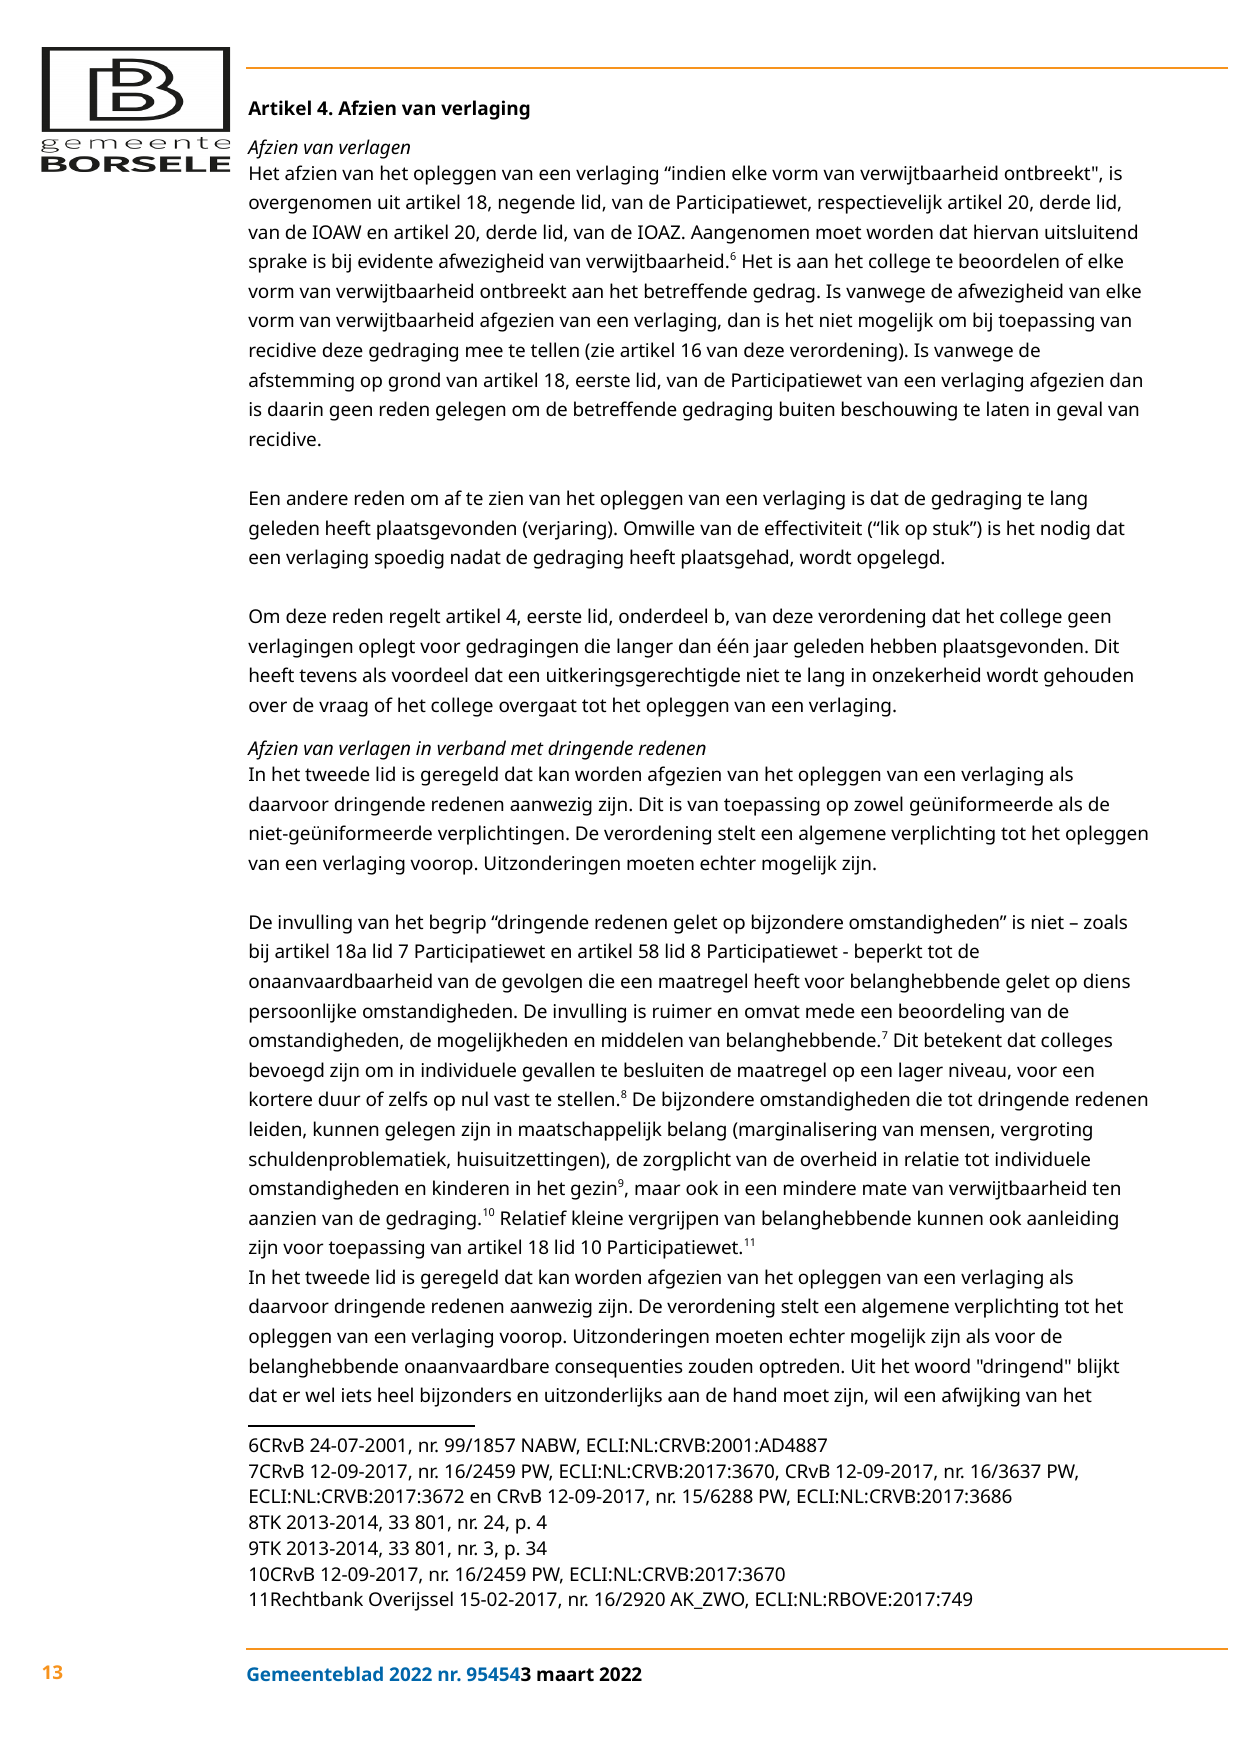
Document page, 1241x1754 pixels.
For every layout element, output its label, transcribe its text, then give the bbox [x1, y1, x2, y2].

text Het afzien van het opleggen van een verlaging “indien elke vorm van verwijtbaarheid ontbreekt", is overgenomen uit artikel 18, negende lid, van de Participatiewet, respectievelijk artikel 20, derde lid, van de IOAW en artikel 20, derde lid, van de IOAZ. Aangenomen moet worden dat hiervan uitsluitend sprake is bij evidente afwezigheid van verwijtbaarheid. Het is aan het college te beoordelen of elke vorm van verwijtbaarheid ontbreekt aan het betreffende gedrag. Is vanwege de afwezigheid van elke vorm van verwijtbaarheid afgezien van een verlaging, dan is het niet mogelijk om bij toepassing van recidive deze gedraging mee te tellen (zie artikel 16 van deze verordening). Is vanwege de afstemming op grond van artikel 18, eerste lid, van de Participatiewet van een verlaging afgezien dan is daarin geen reden gelegen om de betreffende gedraging buiten beschouwing te laten in geval van recidive. [248, 160, 1152, 452]
text Afzien van verlagen [248, 134, 1152, 160]
text Een andere reden om af te zien van het opleggen van een verlaging is dat de gedraging te lang geleden heeft plaatsgevonden (verjaring). Omwille van de effectiviteit (“lik op stuk”) is het nodig dat een verlaging spoedig nadat de gedraging heeft plaatsgehad, wordt opgelegd. [248, 485, 1152, 570]
text In het tweede lid is geregeld dat kan worden afgezien van het opleggen van een verlaging als daarvoor dringende redenen aanwezig zijn. De verordening stelt een algemene verplichting tot het opleggen van een verlaging voorop. Uitzonderingen moeten echter mogelijk zijn als voor de belanghebbende onaanvaardbare consequenties zouden optreden. Uit het woord "dringend" blijkt dat er wel iets heel bijzonders en uitzonderlijks aan de hand moet zijn, wil een afwijking van het [248, 1264, 1152, 1408]
text Om deze reden regelt artikel 4, eerste lid, onderdeel b, van deze verordening dat het college geen verlagingen oplegt voor gedragingen die langer dan één jaar geleden hebben plaatsgevonden. Dit heeft tevens als voordeel dat een uitkeringsgerechtigde niet te lang in onzekerheid wordt gehouden over de vraag of het college overgaat tot het opleggen van een verlaging. [248, 603, 1152, 718]
text TK 2013-2014, 33 801, nr. 24, p. 4 [248, 1509, 1152, 1535]
picture [41, 47, 231, 172]
text In het tweede lid is geregeld dat kan worden afgezien van het opleggen van een verlaging als daarvoor dringende redenen aanwezig zijn. Dit is van toepassing op zowel geüniformeerde als de niet-geüniformeerde verplichtingen. De verordening stelt een algemene verplichting tot het opleggen van een verlaging voorop. Uitzonderingen moeten echter mogelijk zijn. [248, 761, 1152, 876]
text CRvB 12-09-2017, nr. 16/2459 PW, ECLI:NL:CRVB:2017:3670 [248, 1561, 1152, 1586]
text TK 2013-2014, 33 801, nr. 3, p. 34 [248, 1535, 1152, 1561]
text CRvB 12-09-2017, nr. 16/2459 PW, ECLI:NL:CRVB:2017:3670, CRvB 12-09-2017, nr. 16/3637 PW, ECLI:NL:CRVB:2017:3672 en CRvB 12-09-2017, nr. 15/6288 PW, ECLI:NL:CRVB:2017:3686 [248, 1458, 1152, 1509]
text CRvB 24-07-2001, nr. 99/1857 NABW, ECLI:NL:CRVB:2001:AD4887 [248, 1432, 1152, 1458]
text Artikel 4. Afzien van verlaging [248, 95, 1152, 121]
text Afzien van verlagen in verband met dringende redenen [248, 735, 1152, 761]
text De invulling van het begrip “dringende redenen gelet op bijzondere omstandigheden” is niet – zoals bij artikel 18a lid 7 Participatiewet en artikel 58 lid 8 Participatiewet - beperkt tot de onaanvaardbaarheid van de gevolgen die een maatregel heeft voor belanghebbende gelet op diens persoonlijke omstandigheden. De invulling is ruimer en omvat mede een beoordeling van de omstandigheden, de mogelijkheden en middelen van belanghebbende. Dit betekent dat colleges bevoegd zijn om in individuele gevallen te besluiten de maatregel op een lager niveau, voor een kortere duur of zelfs op nul vast te stellen. De bijzondere omstandigheden die tot dringende redenen leiden, kunnen gelegen zijn in maatschappelijk belang (marginalisering van mensen, vergroting schuldenproblematiek, huisuitzettingen), de zorgplicht van de overheid in relatie tot individuele omstandigheden en kinderen in het gezin, maar ook in een mindere mate van verwijtbaarheid ten aanzien van de gedraging. Relatief kleine vergrijpen van belanghebbende kunnen ook aanleiding zijn voor toepassing van artikel 18 lid 10 Participatiewet. [248, 909, 1152, 1260]
text Rechtbank Overijssel 15-02-2017, nr. 16/2920 AK_ZWO, ECLI:NL:RBOVE:2017:749 [248, 1586, 1152, 1612]
